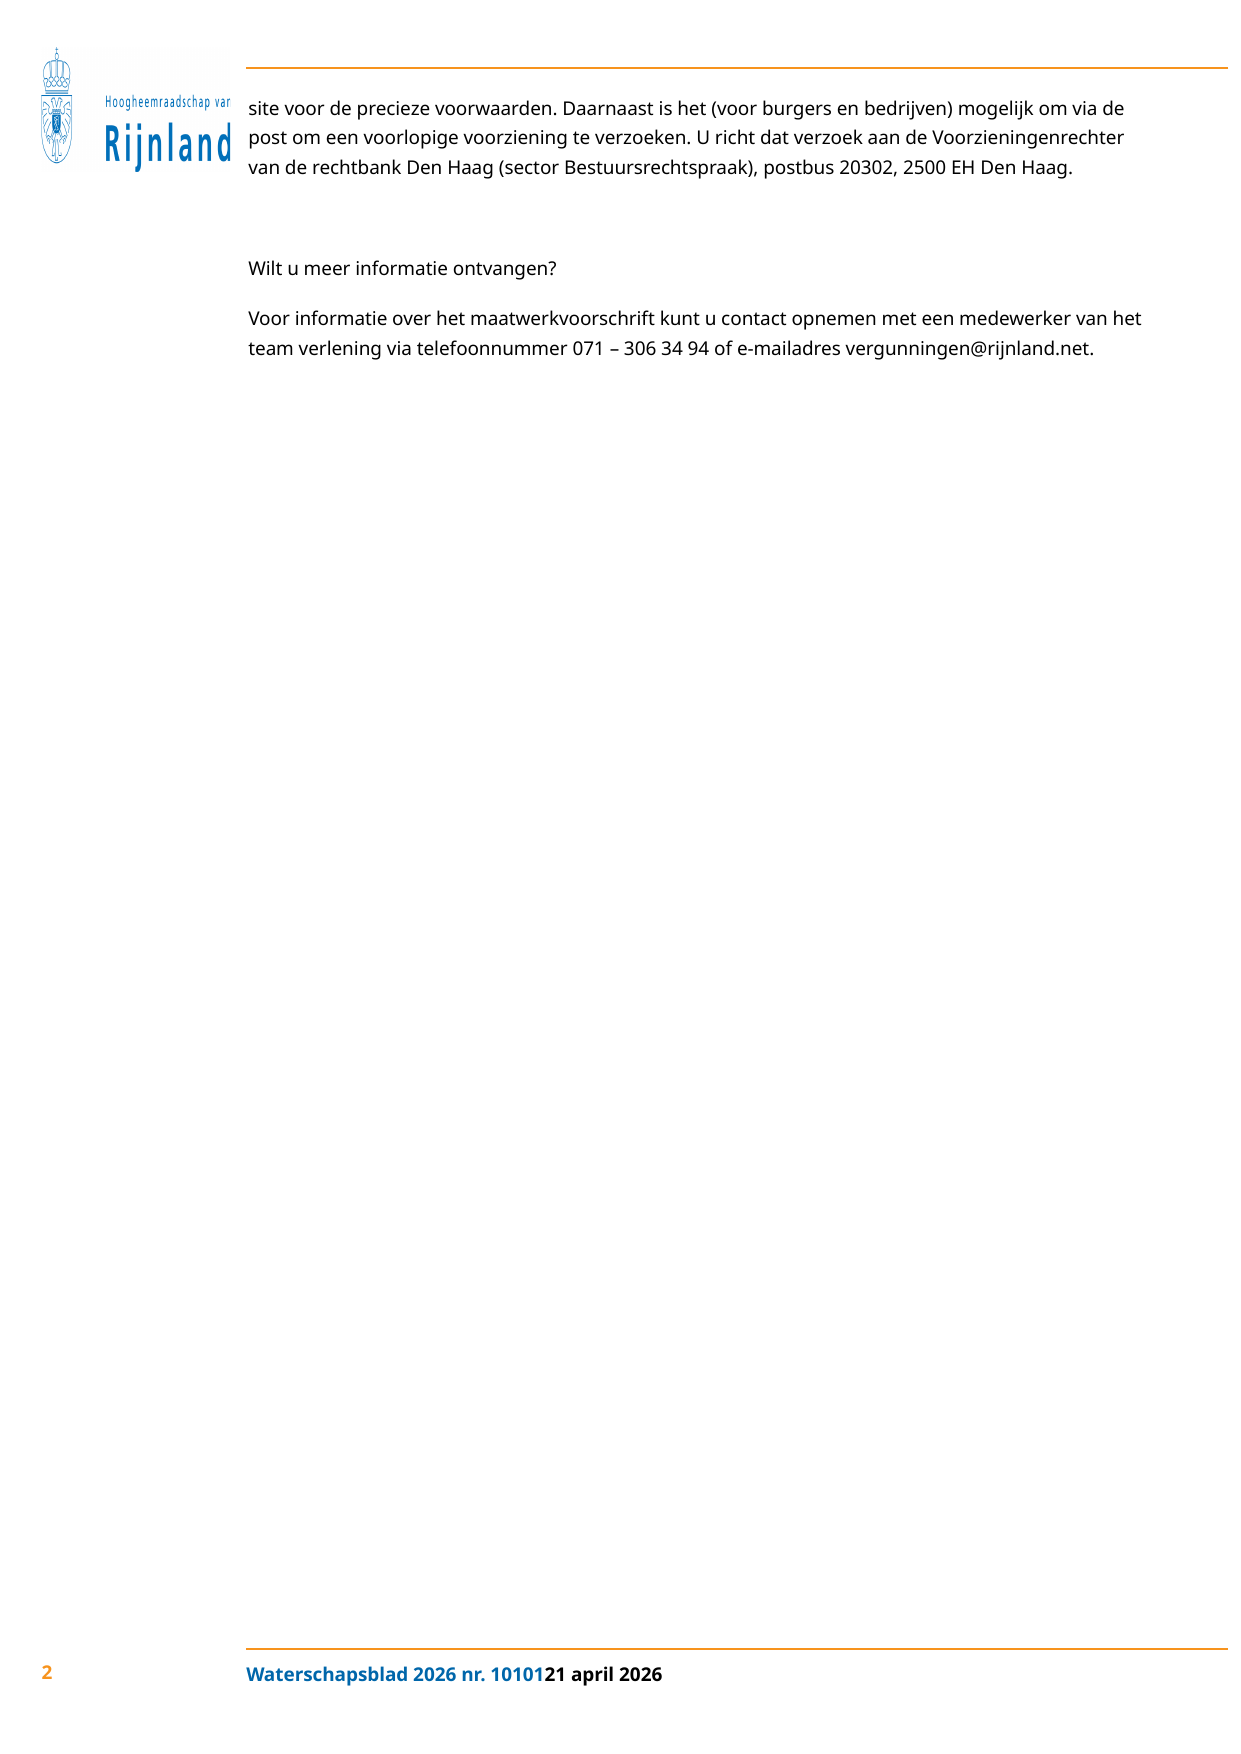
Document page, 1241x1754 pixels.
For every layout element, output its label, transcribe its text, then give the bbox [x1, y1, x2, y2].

text Wilt u meer informatie ontvangen? [248, 255, 1152, 281]
text site voor de precieze voorwaarden. Daarnaast is het (voor burgers en bedrijven) mogelijk om via de post om een voorlopige voorziening te verzoeken. U richt dat verzoek aan de Voorzieningenrechter van de rechtbank Den Haag (sector Bestuursrechtspraak), postbus 20302, 2500 EH Den Haag. [248, 95, 1152, 180]
text Voor informatie over het maatwerkvoorschrift kunt u contact opnemen met een medewerker van het team verlening via telefoonnummer 071 – 306 34 94 of e-mailadres vergunningen@rijnland.net. [248, 305, 1152, 361]
picture [41, 47, 231, 172]
